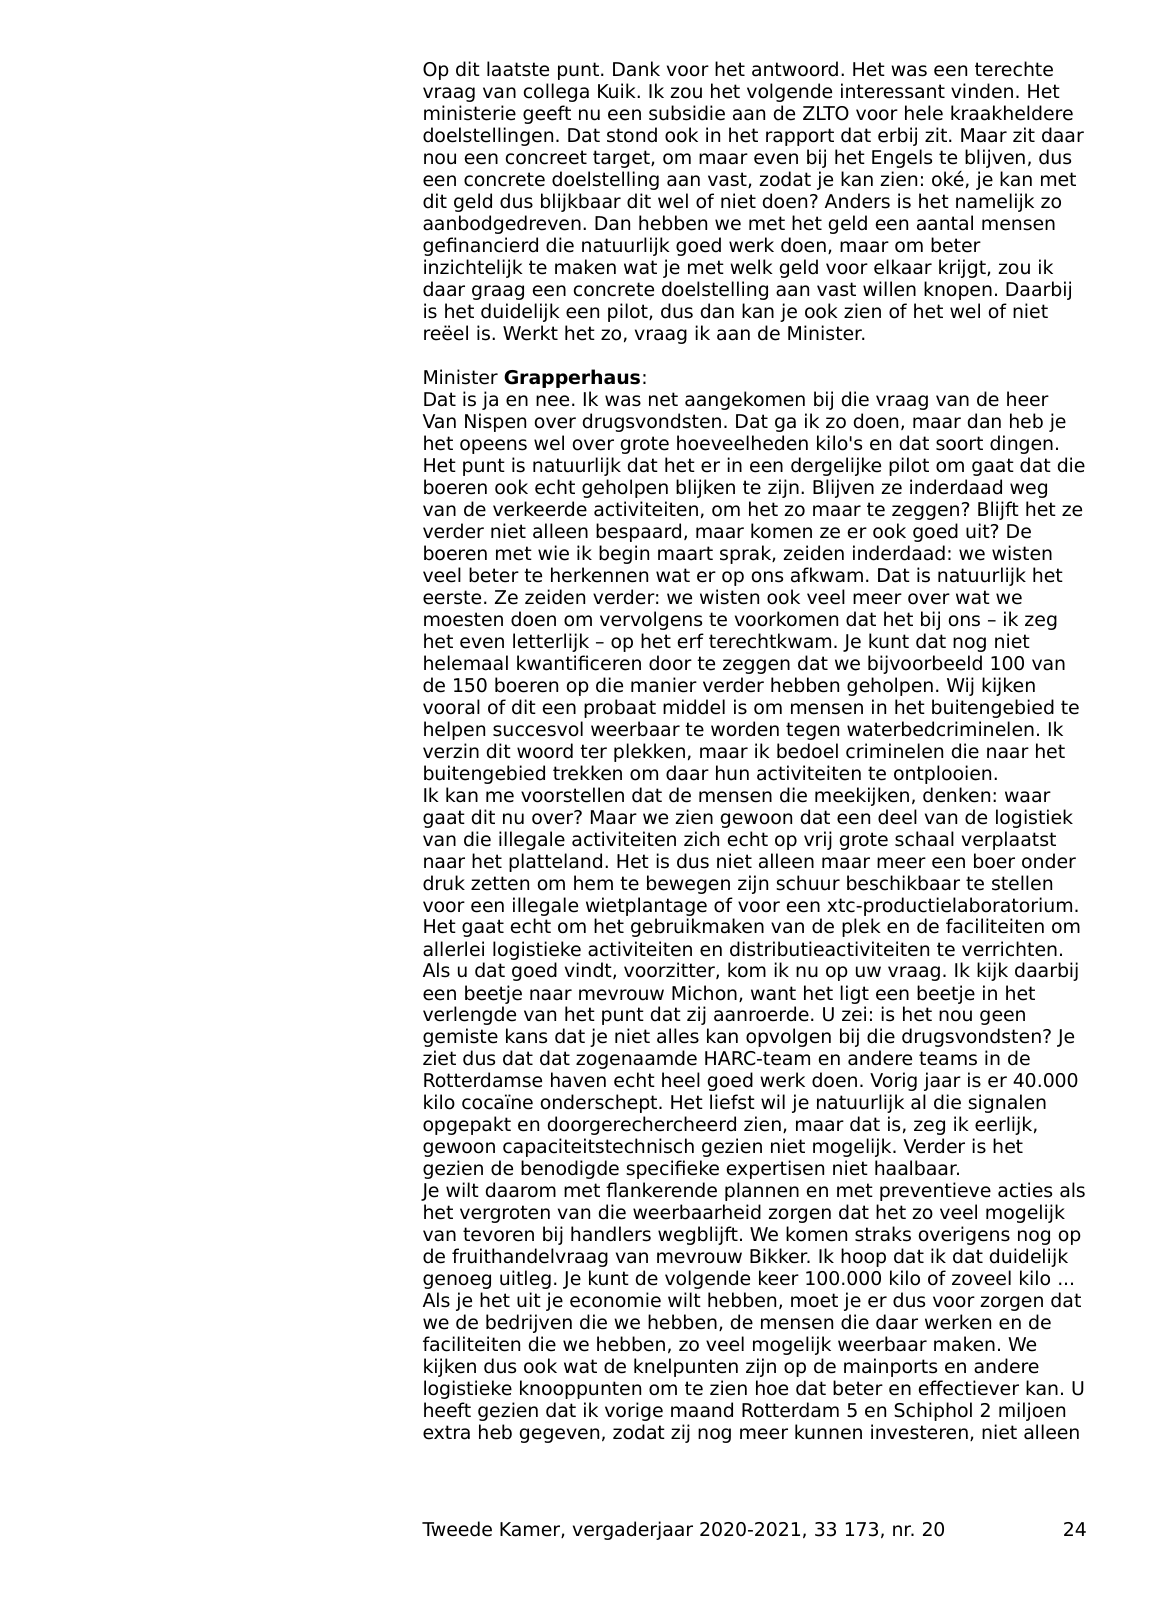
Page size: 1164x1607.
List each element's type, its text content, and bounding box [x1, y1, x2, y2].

text Minister Grapperhaus: [422, 367, 1087, 389]
text Dat is ja en nee. Ik was net aangekomen bij die vraag van de heer Van Nispen over drugsvondsten. Dat ga ik zo doen, maar dan heb je het opeens wel over grote hoeveelheden kilo's en dat soort dingen. Het punt is natuurlijk dat het er in een dergelijke pilot om gaat dat die boeren ook echt geholpen blijken te zijn. Blijven ze inderdaad weg van de verkeerde activiteiten, om het zo maar te zeggen? Blijft het ze verder niet alleen bespaard, maar komen ze er ook goed uit? De boeren met wie ik begin maart sprak, zeiden inderdaad: we wisten veel beter te herkennen wat er op ons afkwam. Dat is natuurlijk het eerste. Ze zeiden verder: we wisten ook veel meer over wat we moesten doen om vervolgens te voorkomen dat het bij ons – ik zeg het even letterlijk – op het erf terechtkwam. Je kunt dat nog niet helemaal kwantificeren door te zeggen dat we bijvoorbeeld 100 van de 150 boeren op die manier verder hebben geholpen. Wij kijken vooral of dit een probaat middel is om mensen in het buitengebied te helpen succesvol weerbaar te worden tegen waterbedcriminelen. Ik verzin dit woord ter plekken, maar ik bedoel criminelen die naar het buitengebied trekken om daar hun activiteiten te ontplooien. [422, 389, 1087, 784]
text Je wilt daarom met flankerende plannen en met preventieve acties als het vergroten van die weerbaarheid zorgen dat het zo veel mogelijk van tevoren bij handlers wegblijft. We komen straks overigens nog op de fruithandelvraag van mevrouw Bikker. Ik hoop dat ik dat duidelijk genoeg uitleg. Je kunt de volgende keer 100.000 kilo of zoveel kilo ... Als je het uit je economie wilt hebben, moet je er dus voor zorgen dat we de bedrijven die we hebben, de mensen die daar werken en de faciliteiten die we hebben, zo veel mogelijk weerbaar maken. We kijken dus ook wat de knelpunten zijn op de mainports en andere logistieke knooppunten om te zien hoe dat beter en effectiever kan. U heeft gezien dat ik vorige maand Rotterdam 5 en Schiphol 2 miljoen extra heb gegeven, zodat zij nog meer kunnen investeren, niet alleen [422, 1180, 1087, 1444]
text Ik kan me voorstellen dat de mensen die meekijken, denken: waar gaat dit nu over? Maar we zien gewoon dat een deel van de logistiek van die illegale activiteiten zich echt op vrij grote schaal verplaatst naar het platteland. Het is dus niet alleen maar meer een boer onder druk zetten om hem te bewegen zijn schuur beschikbaar te stellen voor een illegale wietplantage of voor een xtc-productielaboratorium. Het gaat echt om het gebruikmaken van de plek en de faciliteiten om allerlei logistieke activiteiten en distributieactiviteiten te verrichten. [422, 784, 1087, 960]
text Als u dat goed vindt, voorzitter, kom ik nu op uw vraag. Ik kijk daarbij een beetje naar mevrouw Michon, want het ligt een beetje in het verlengde van het punt dat zij aanroerde. U zei: is het nou geen gemiste kans dat je niet alles kan opvolgen bij die drugsvondsten? Je ziet dus dat dat zogenaamde HARC-team en andere teams in de Rotterdamse haven echt heel goed werk doen. Vorig jaar is er 40.000 kilo cocaïne onderschept. Het liefst wil je natuurlijk al die signalen opgepakt en doorgerechercheerd zien, maar dat is, zeg ik eerlijk, gewoon capaciteitstechnisch gezien niet mogelijk. Verder is het gezien de benodigde specifieke expertisen niet haalbaar. [422, 960, 1087, 1180]
text Op dit laatste punt. Dank voor het antwoord. Het was een terechte vraag van collega Kuik. Ik zou het volgende interessant vinden. Het ministerie geeft nu een subsidie aan de ZLTO voor hele kraakheldere doelstellingen. Dat stond ook in het rapport dat erbij zit. Maar zit daar nou een concreet target, om maar even bij het Engels te blijven, dus een concrete doelstelling aan vast, zodat je kan zien: oké, je kan met dit geld dus blijkbaar dit wel of niet doen? Anders is het namelijk zo aanbodgedreven. Dan hebben we met het geld een aantal mensen gefinancierd die natuurlijk goed werk doen, maar om beter inzichtelijk te maken wat je met welk geld voor elkaar krijgt, zou ik daar graag een concrete doelstelling aan vast willen knopen. Daarbij is het duidelijk een pilot, dus dan kan je ook zien of het wel of niet reëel is. Werkt het zo, vraag ik aan de Minister. [422, 59, 1087, 345]
